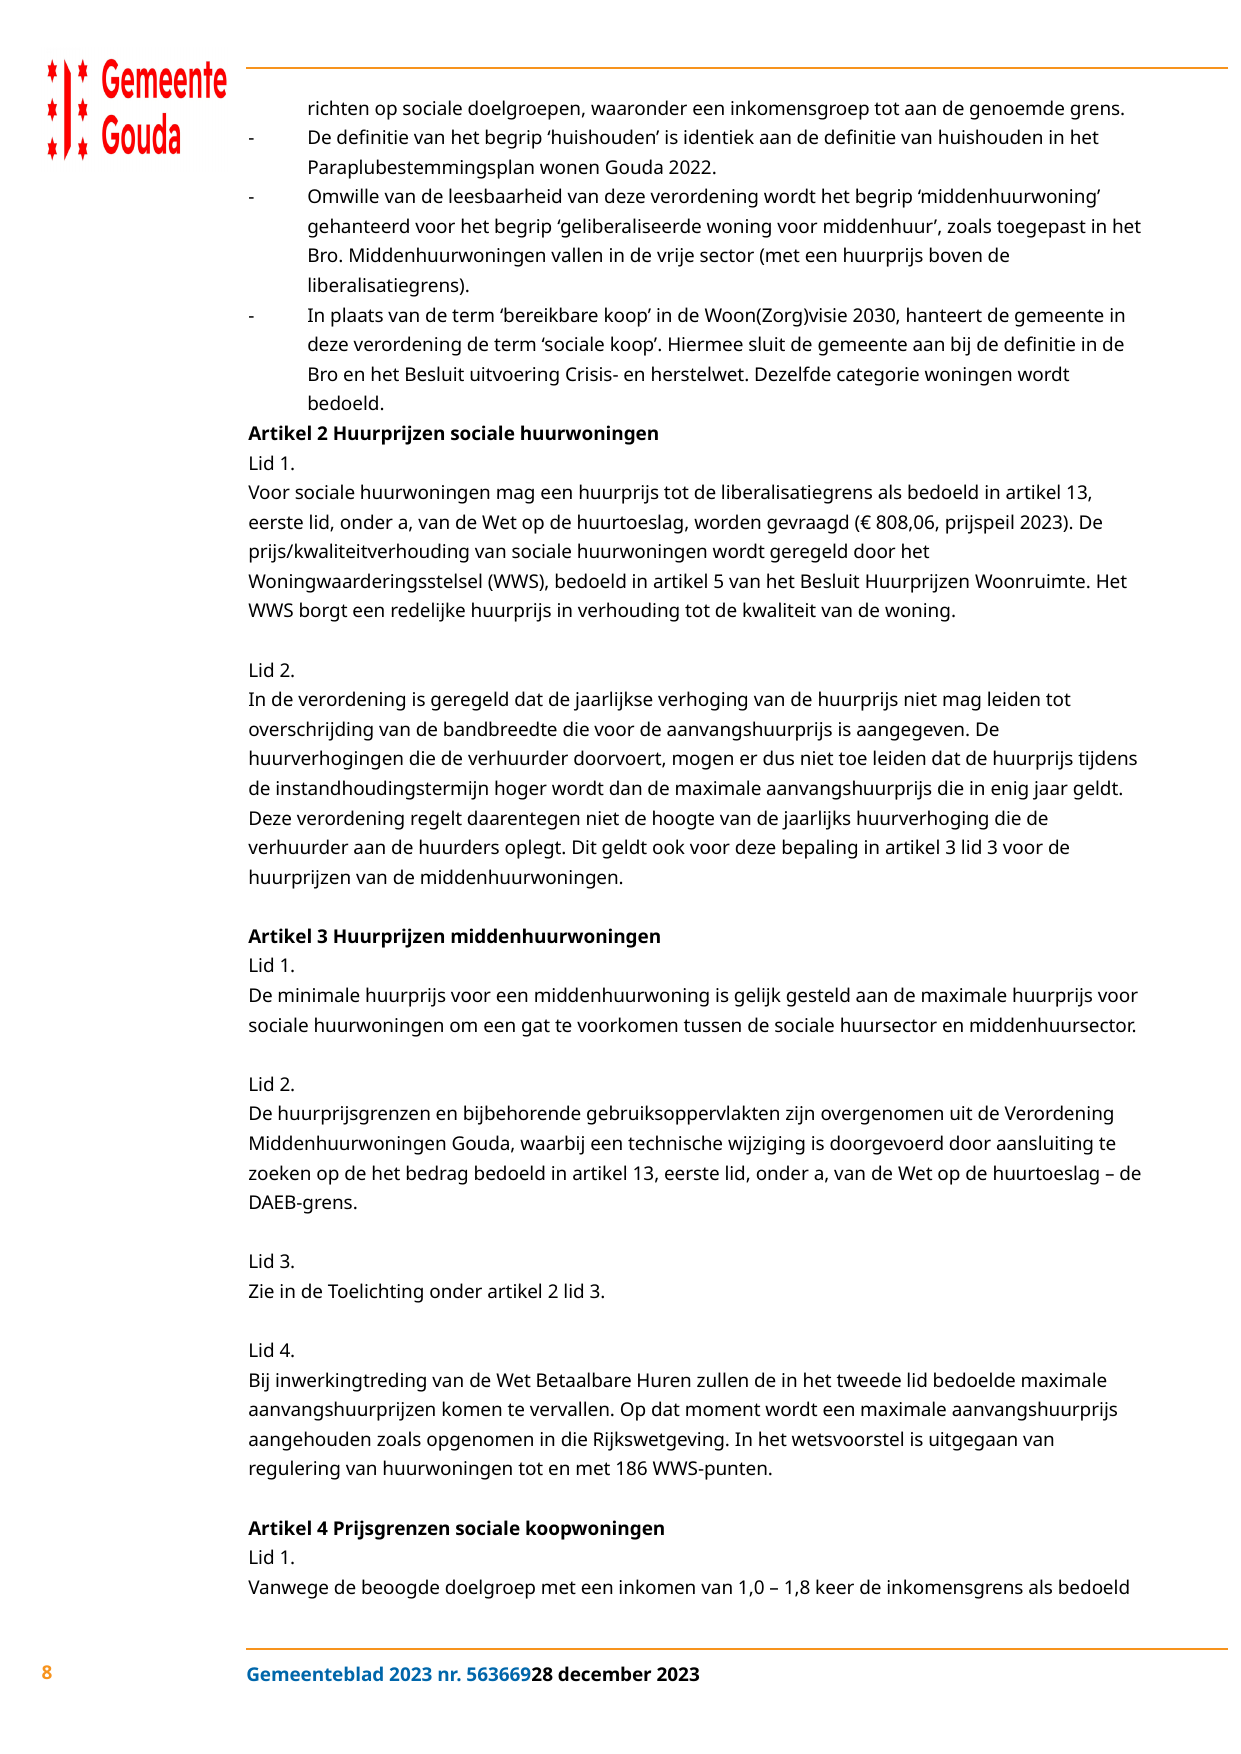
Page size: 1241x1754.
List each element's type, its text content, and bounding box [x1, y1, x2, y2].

text Voor sociale huurwoningen mag een huurprijs tot de liberalisatiegrens als bedoeld in artikel 13, eerste lid, onder a, van de Wet op de huurtoeslag, worden gevraagd (€ 808,06, prijspeil 2023). De prijs/kwaliteitverhouding van sociale huurwoningen wordt geregeld door het Woningwaarderingsstelsel (WWS), bedoeld in artikel 5 van het Besluit Huurprijzen Woonruimte. Het WWS borgt een redelijke huurprijs in verhouding tot de kwaliteit van de woning. [248, 479, 1152, 623]
text Lid 2. [248, 1071, 1152, 1097]
text Bij inwerkingtreding van de Wet Betaalbare Huren zullen de in het tweede lid bedoelde maximale aanvangshuurprijzen komen te vervallen. Op dat moment wordt een maximale aanvangshuurprijs aangehouden zoals opgenomen in die Rijkswetgeving. In het wetsvoorstel is uitgegaan van regulering van huurwoningen tot en met 186 WWS-punten. [248, 1367, 1152, 1481]
text De minimale huurprijs voor een middenhuurwoning is gelijk gesteld aan de maximale huurprijs voor sociale huurwoningen om een gat te voorkomen tussen de sociale huursector en middenhuursector. [248, 982, 1152, 1038]
text Lid 4. [248, 1337, 1152, 1363]
text In de verordening is geregeld dat de jaarlijkse verhoging van de huurprijs niet mag leiden tot overschrijding van de bandbreedte die voor de aanvangshuurprijs is aangegeven. De huurverhogingen die de verhuurder doorvoert, mogen er dus niet toe leiden dat de huurprijs tijdens de instandhoudingstermijn hoger wordt dan de maximale aanvangshuurprijs die in enig jaar geldt. Deze verordening regelt daarentegen niet de hoogte van de jaarlijks huurverhoging die de verhuurder aan de huurders oplegt. Dit geldt ook voor deze bepaling in artikel 3 lid 3 voor de huurprijzen van de middenhuurwoningen. [248, 686, 1152, 890]
list De definitie van het begrip ‘huishouden’ is identiek aan de definitie van huishouden in het Paraplubestemmingsplan wonen Gouda 2022. [248, 124, 1152, 180]
text Artikel 3 Huurprijzen middenhuurwoningen [248, 923, 1152, 949]
text De huurprijsgrenzen en bijbehorende gebruiksoppervlakten zijn overgenomen uit de Verordening Middenhuurwoningen Gouda, waarbij een technische wijziging is doorgevoerd door aansluiting te zoeken op de het bedrag bedoeld in artikel 13, eerste lid, onder a, van de Wet op de huurtoeslag – de DAEB-grens. [248, 1101, 1152, 1215]
text Artikel 2 Huurprijzen sociale huurwoningen [248, 420, 1152, 446]
text Lid 2. [248, 657, 1152, 683]
text Zie in de Toelichting onder artikel 2 lid 3. [248, 1278, 1152, 1304]
text Lid 1. [248, 450, 1152, 476]
text Lid 3. [248, 1248, 1152, 1274]
text Vanwege de beoogde doelgroep met een inkomen van 1,0 – 1,8 keer de inkomensgrens als bedoeld [248, 1574, 1152, 1600]
text Lid 1. [248, 1544, 1152, 1570]
text Lid 1. [248, 953, 1152, 978]
text Artikel 4 Prijsgrenzen sociale koopwoningen [248, 1515, 1152, 1541]
list In plaats van de term ‘bereikbare koop’ in de Woon(Zorg)visie 2030, hanteert de gemeente in deze verordening de term ‘sociale koop’. Hiermee sluit de gemeente aan bij de definitie in de Bro en het Besluit uitvoering Crisis- en herstelwet. Dezelfde categorie woningen wordt bedoeld. [248, 302, 1152, 416]
list richten op sociale doelgroepen, waaronder een inkomensgroep tot aan de genoemde grens. [248, 95, 1152, 121]
picture [41, 47, 231, 172]
list Omwille van de leesbaarheid van deze verordening wordt het begrip ‘middenhuurwoning’ gehanteerd voor het begrip ‘geliberaliseerde woning voor middenhuur’, zoals toegepast in het Bro. Middenhuurwoningen vallen in de vrije sector (met een huurprijs boven de liberalisatiegrens). [248, 183, 1152, 298]
